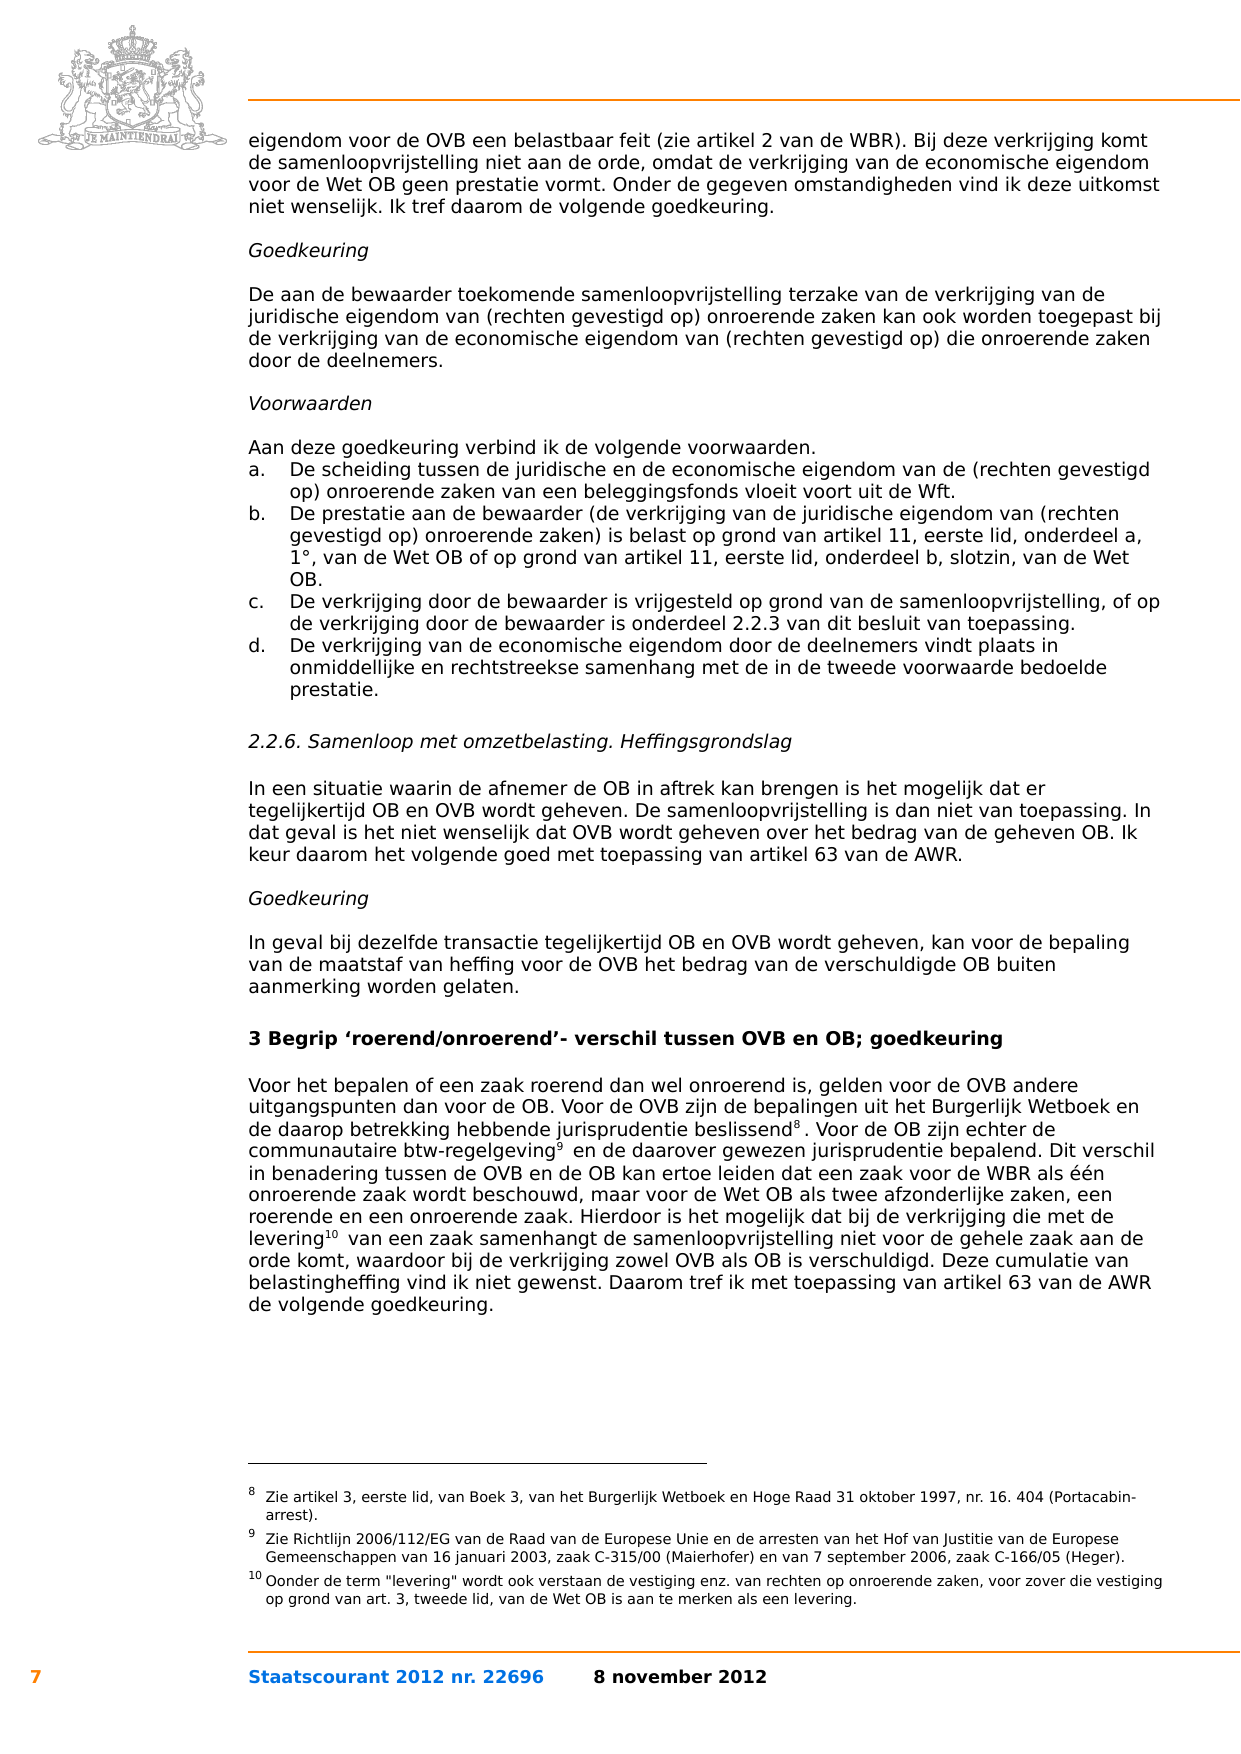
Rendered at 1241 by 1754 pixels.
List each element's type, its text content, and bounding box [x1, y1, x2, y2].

text Voor het bepalen of een zaak roerend dan wel onroerend is, gelden voor de OVB andere uitgangspunten dan voor de OB. Voor de OVB zijn de bepalingen uit het Burgerlijk Wetboek en de daarop betrekking hebbende jurisprudentie beslissend. Voor de OB zijn echter de communautaire btw-regelgeving en de daarover gewezen jurisprudentie bepalend. Dit verschil in benadering tussen de OVB en de OB kan ertoe leiden dat een zaak voor de WBR als één onroerende zaak wordt beschouwd, maar voor de Wet OB als twee afzonderlijke zaken, een roerende en een onroerende zaak. Hierdoor is het mogelijk dat bij de verkrijging die met de levering van een zaak samenhangt de samenloopvrijstelling niet voor de gehele zaak aan de orde komt, waardoor bij de verkrijging zowel OVB als OB is verschuldigd. Deze cumulatie van belastingheffing vind ik niet gewenst. Daarom tref ik met toepassing van artikel 63 van de AWR de volgende goedkeuring. [248, 1074, 1163, 1316]
text In geval bij dezelfde transactie tegelijkertijd OB en OVB wordt geheven, kan voor de bepaling van de maatstaf van heffing voor de OVB het bedrag van de verschuldigde OB buiten aanmerking worden gelaten. [248, 932, 1163, 997]
subtitle Goedkeuring [248, 888, 1163, 910]
text Oonder de term "levering" wordt ook verstaan de vestiging enz. van rechten op onroerende zaken, voor zover die vestiging op grond van art. 3, tweede lid, van de Wet OB is aan te merken als een levering. [248, 1569, 1163, 1608]
text c. De verkrijging door de bewaarder is vrijgesteld op grond van de samenloopvrijstelling, of op de verkrijging door de bewaarder is onderdeel 2.2.3 van dit besluit van toepassing. [248, 591, 1163, 635]
subtitle Goedkeuring [248, 240, 1163, 262]
text De aan de bewaarder toekomende samenloopvrijstelling terzake van de verkrijging van de juridische eigendom van (rechten gevestigd op) onroerende zaken kan ook worden toegepast bij de verkrijging van de economische eigendom van (rechten gevestigd op) die onroerende zaken door de deelnemers. [248, 283, 1163, 371]
text a. De scheiding tussen de juridische en de economische eigendom van de (rechten gevestigd op) onroerende zaken van een beleggingsfonds vloeit voort uit de Wft. [248, 459, 1163, 503]
text eigendom voor de OVB een belastbaar feit (zie artikel 2 van de WBR). Bij deze verkrijging komt de samenloopvrijstelling niet aan de orde, omdat de verkrijging van de economische eigendom voor de Wet OB geen prestatie vormt. Onder de gegeven omstandigheden vind ik deze uitkomst niet wenselijk. Ik tref daarom de volgende goedkeuring. [248, 130, 1163, 218]
text b. De prestatie aan de bewaarder (de verkrijging van de juridische eigendom van (rechten gevestigd op) onroerende zaken) is belast op grond van artikel 11, eerste lid, onderdeel a, 1°, van de Wet OB of op grond van artikel 11, eerste lid, onderdeel b, slotzin, van de Wet OB. [248, 503, 1163, 591]
subtitle 2.2.6. Samenloop met omzetbelasting. Heffingsgrondslag [248, 731, 1163, 753]
text In een situatie waarin de afnemer de OB in aftrek kan brengen is het mogelijk dat er tegelijkertijd OB en OVB wordt geheven. De samenloopvrijstelling is dan niet van toepassing. In dat geval is het niet wenselijk dat OVB wordt geheven over het bedrag van de geheven OB. Ik keur daarom het volgende goed met toepassing van artikel 63 van de AWR. [248, 778, 1163, 866]
text Zie artikel 3, eerste lid, van Boek 3, van het Burgerlijk Wetboek en Hoge Raad 31 oktober 1997, nr. 16. 404 (Portacabin-arrest). [248, 1485, 1163, 1524]
subtitle 3 Begrip ‘roerend/onroerend’- verschil tussen OVB en OB; goedkeuring [248, 1027, 1163, 1049]
text Zie Richtlijn 2006/112/EG van de Raad van de Europese Unie en de arresten van het Hof van Justitie van de Europese Gemeenschappen van 16 januari 2003, zaak C-315/00 (Maierhofer) en van 7 september 2006, zaak C-166/05 (Heger). [248, 1527, 1163, 1566]
subtitle Voorwaarden [248, 393, 1163, 415]
picture [38, 25, 227, 150]
text d. De verkrijging van de economische eigendom door de deelnemers vindt plaats in onmiddellijke en rechtstreekse samenhang met de in de tweede voorwaarde bedoelde prestatie. [248, 635, 1163, 701]
text Aan deze goedkeuring verbind ik de volgende voorwaarden. [248, 437, 1163, 459]
